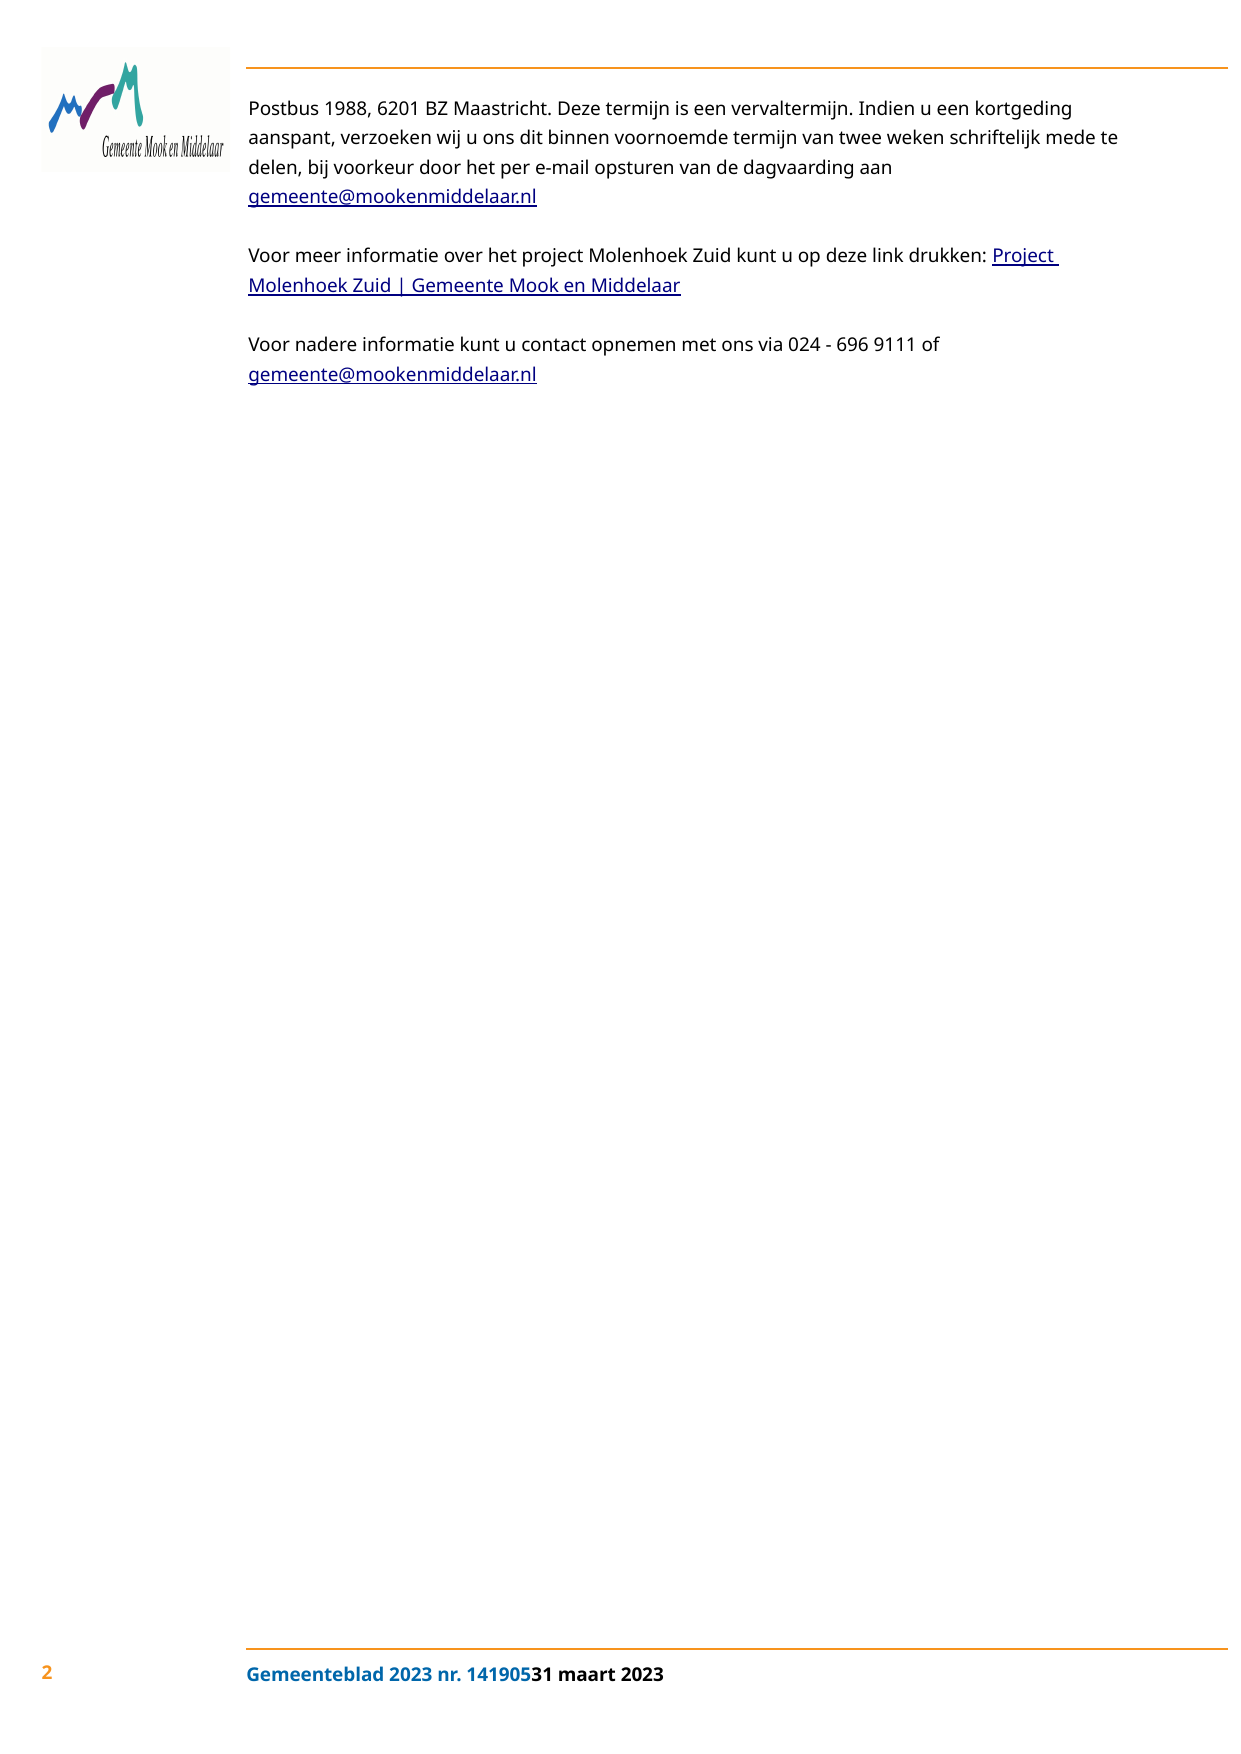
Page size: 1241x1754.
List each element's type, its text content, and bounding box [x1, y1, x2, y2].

text Voor nadere informatie kunt u contact opnemen met ons via 024 - 696 9111 of gemeente@mookenmiddelaar.nl [248, 331, 1152, 387]
text Voor meer informatie over het project Molenhoek Zuid kunt u op deze link drukken: Project Molenhoek Zuid | Gemeente Mook en Middelaar [248, 243, 1152, 298]
text Postbus 1988, 6201 BZ Maastricht. Deze termijn is een vervaltermijn. Indien u een kortgeding aanspant, verzoeken wij u ons dit binnen voornoemde termijn van twee weken schriftelijk mede te delen, bij voorkeur door het per e-mail opsturen van de dagvaarding aan gemeente@mookenmiddelaar.nl [248, 95, 1152, 209]
picture [41, 47, 231, 172]
